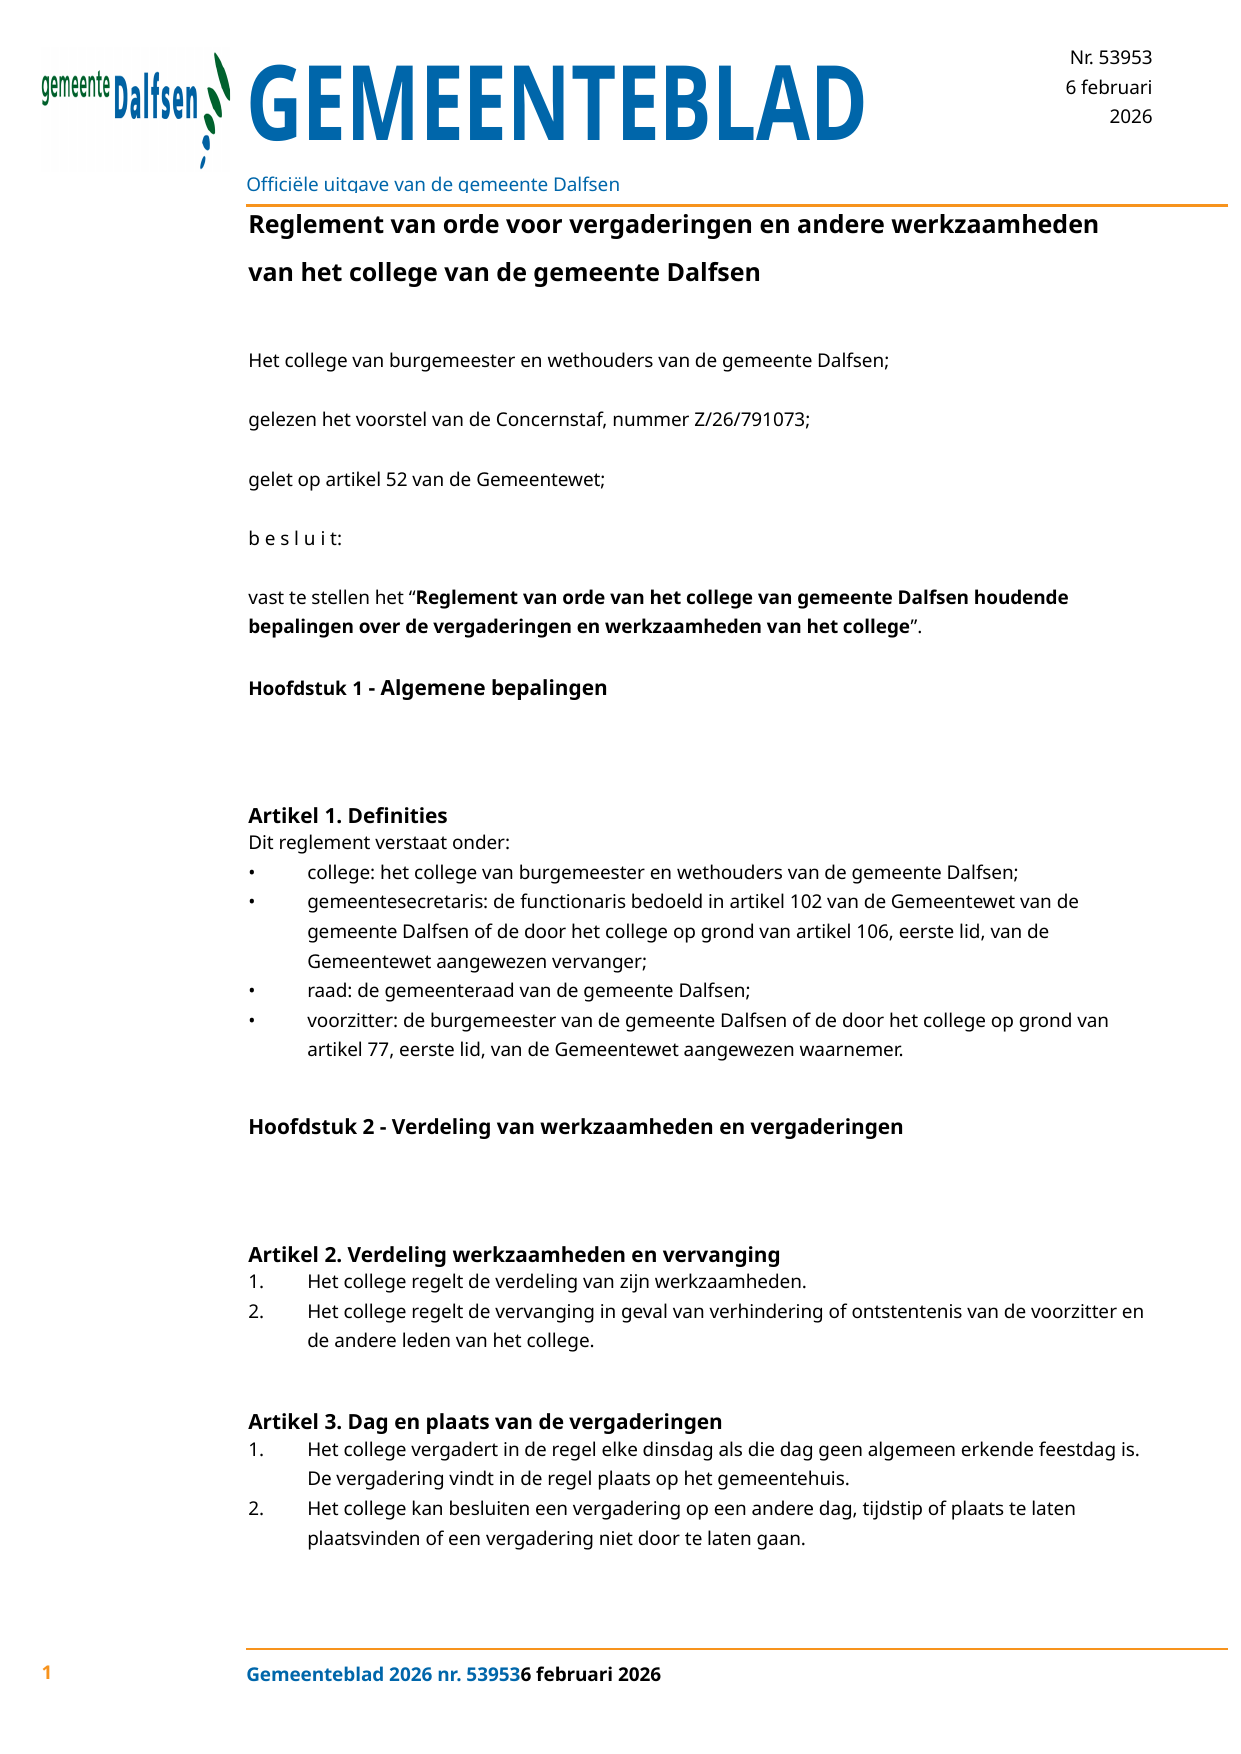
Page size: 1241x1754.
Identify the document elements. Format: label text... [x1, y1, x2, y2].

list voorzitter: de burgemeester van de gemeente Dalfsen of de door het college op grond van artikel 77, eerste lid, van de Gemeentewet aangewezen waarnemer. [248, 1007, 1152, 1062]
list Het college regelt de verdeling van zijn werkzaamheden. [248, 1268, 1152, 1294]
list college: het college van burgemeester en wethouders van de gemeente Dalfsen; [248, 859, 1152, 885]
text Hoofdstuk 1 - Algemene bepalingen [248, 673, 1152, 701]
text Het college van burgemeester en wethouders van de gemeente Dalfsen; [248, 347, 1152, 373]
text Reglement van orde voor vergaderingen en andere werkzaamheden van het college van de gemeente Dalfsen [248, 207, 1152, 288]
text Dit reglement verstaat onder: [248, 829, 1152, 855]
text Artikel 2. Verdeling werkzaamheden en vervanging [248, 1240, 1152, 1268]
text Artikel 1. Definities [248, 801, 1152, 829]
text gelet op artikel 52 van de Gemeentewet; [248, 466, 1152, 492]
list Het college regelt de vervanging in geval van verhindering of ontstentenis van de voorzitter en de andere leden van het college. [248, 1298, 1152, 1353]
list raad: de gemeenteraad van de gemeente Dalfsen; [248, 977, 1152, 1003]
text Hoofdstuk 2 - Verdeling van werkzaamheden en vergaderingen [248, 1112, 1152, 1140]
text gelezen het voorstel van de Concernstaf, nummer Z/26/791073; [248, 407, 1152, 432]
text Artikel 3. Dag en plaats van de vergaderingen [248, 1407, 1152, 1436]
list Het college kan besluiten een vergadering op een andere dag, tijdstip of plaats te laten plaatsvinden of een vergadering niet door te laten gaan. [248, 1495, 1152, 1550]
text b e s l u i t: [248, 525, 1152, 551]
text vast te stellen het “Reglement van orde van het college van gemeente Dalfsen houdende bepalingen over de vergaderingen en werkzaamheden van het college”. [248, 584, 1152, 639]
list gemeentesecretaris: de functionaris bedoeld in artikel 102 van de Gemeentewet van de gemeente Dalfsen of de door het college op grond van artikel 106, eerste lid, van de Gemeentewet aangewezen vervanger; [248, 889, 1152, 973]
list Het college vergadert in de regel elke dinsdag als die dag geen algemeen erkende feestdag is. De vergadering vindt in de regel plaats op het gemeentehuis. [248, 1436, 1152, 1491]
picture [41, 47, 231, 172]
